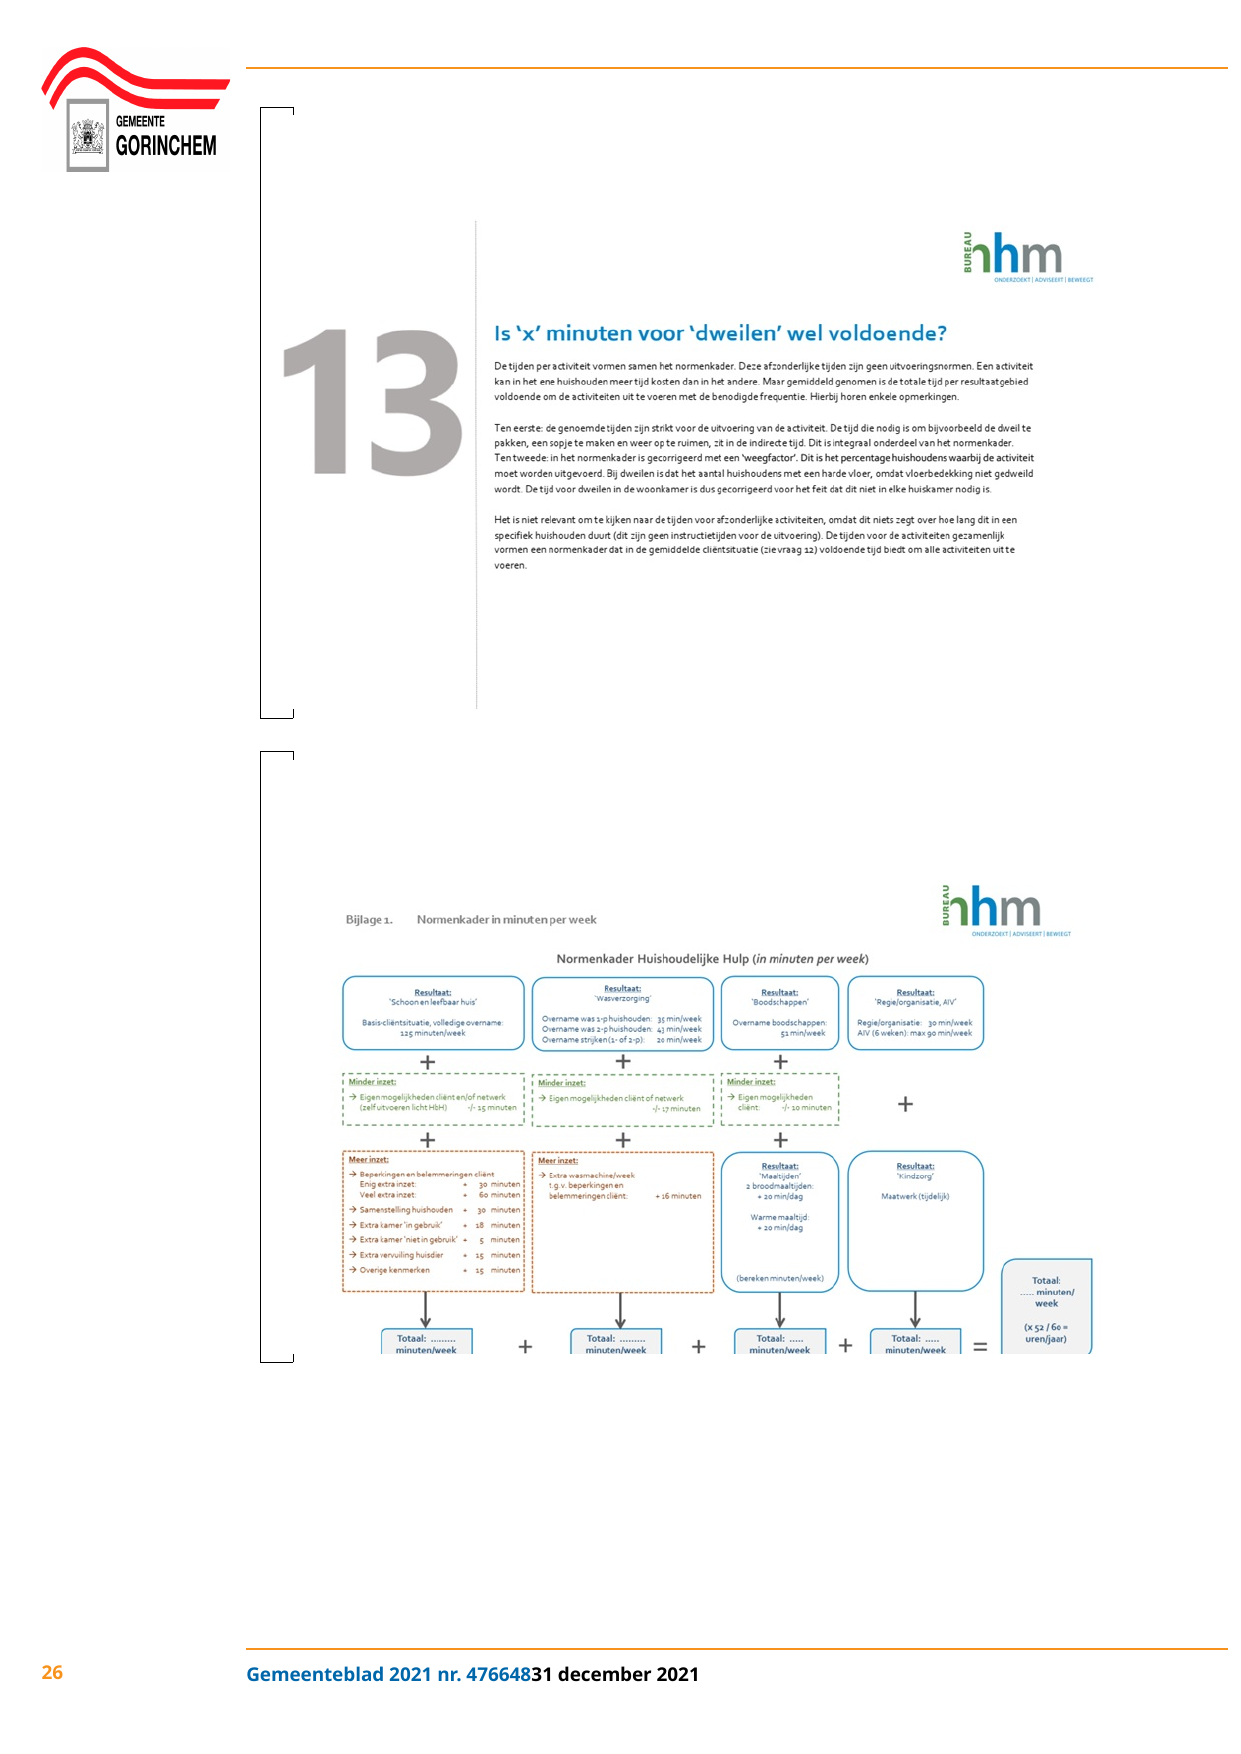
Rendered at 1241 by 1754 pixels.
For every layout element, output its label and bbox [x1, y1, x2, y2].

picture [268, 760, 1173, 1354]
picture [268, 115, 1173, 709]
picture [41, 47, 231, 172]
